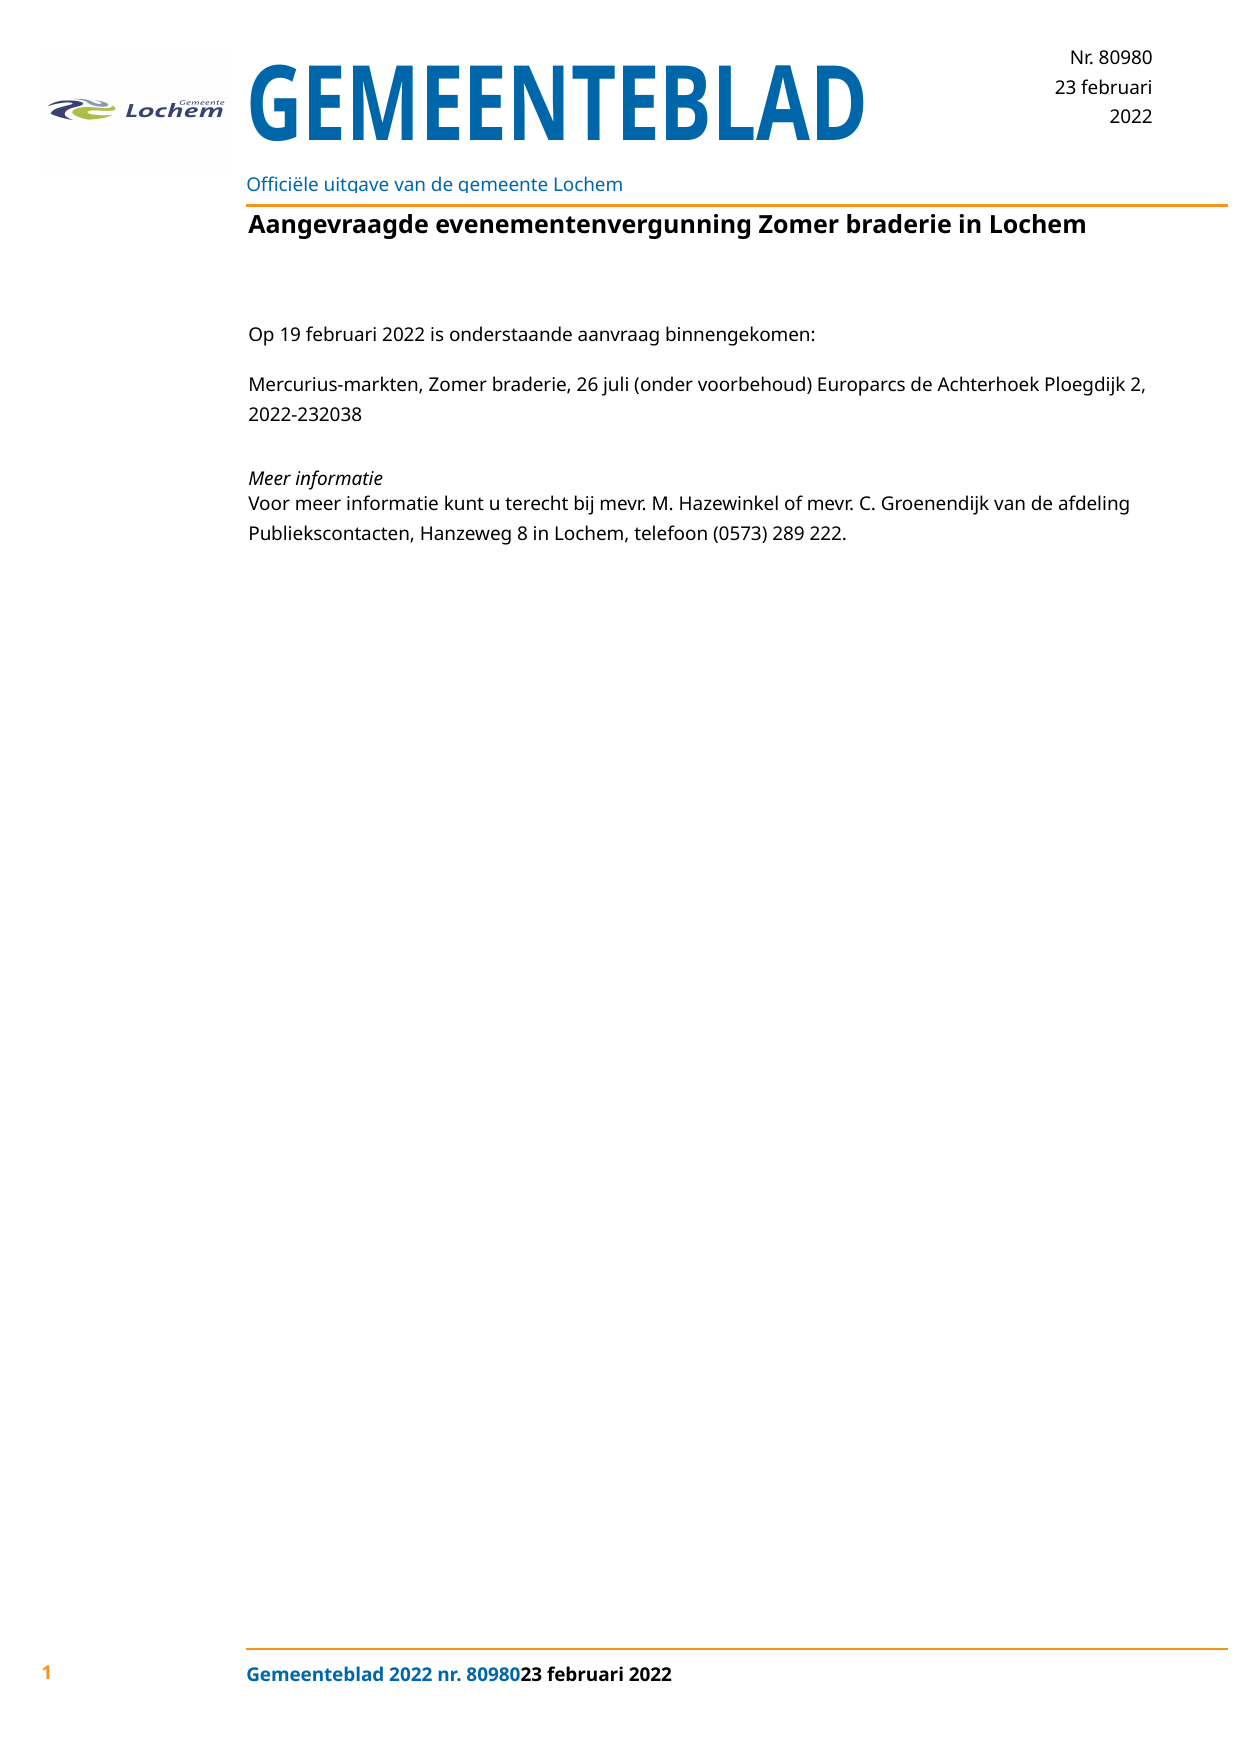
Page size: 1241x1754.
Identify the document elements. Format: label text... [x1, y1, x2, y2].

text Aangevraagde evenementenvergunning Zomer braderie in Lochem [248, 207, 1152, 241]
text Mercurius-markten, Zomer braderie, 26 juli (onder voorbehoud) Europarcs de Achterhoek Ploegdijk 2, 2022-232038 [248, 371, 1152, 426]
text Voor meer informatie kunt u terecht bij mevr. M. Hazewinkel of mevr. C. Groenendijk van de afdeling Publiekscontacten, Hanzeweg 8 in Lochem, telefoon (0573) 289 222. [248, 490, 1152, 546]
text Op 19 februari 2022 is onderstaande aanvraag binnengekomen: [248, 321, 1152, 346]
picture [41, 47, 231, 172]
text Meer informatie [248, 465, 1152, 490]
